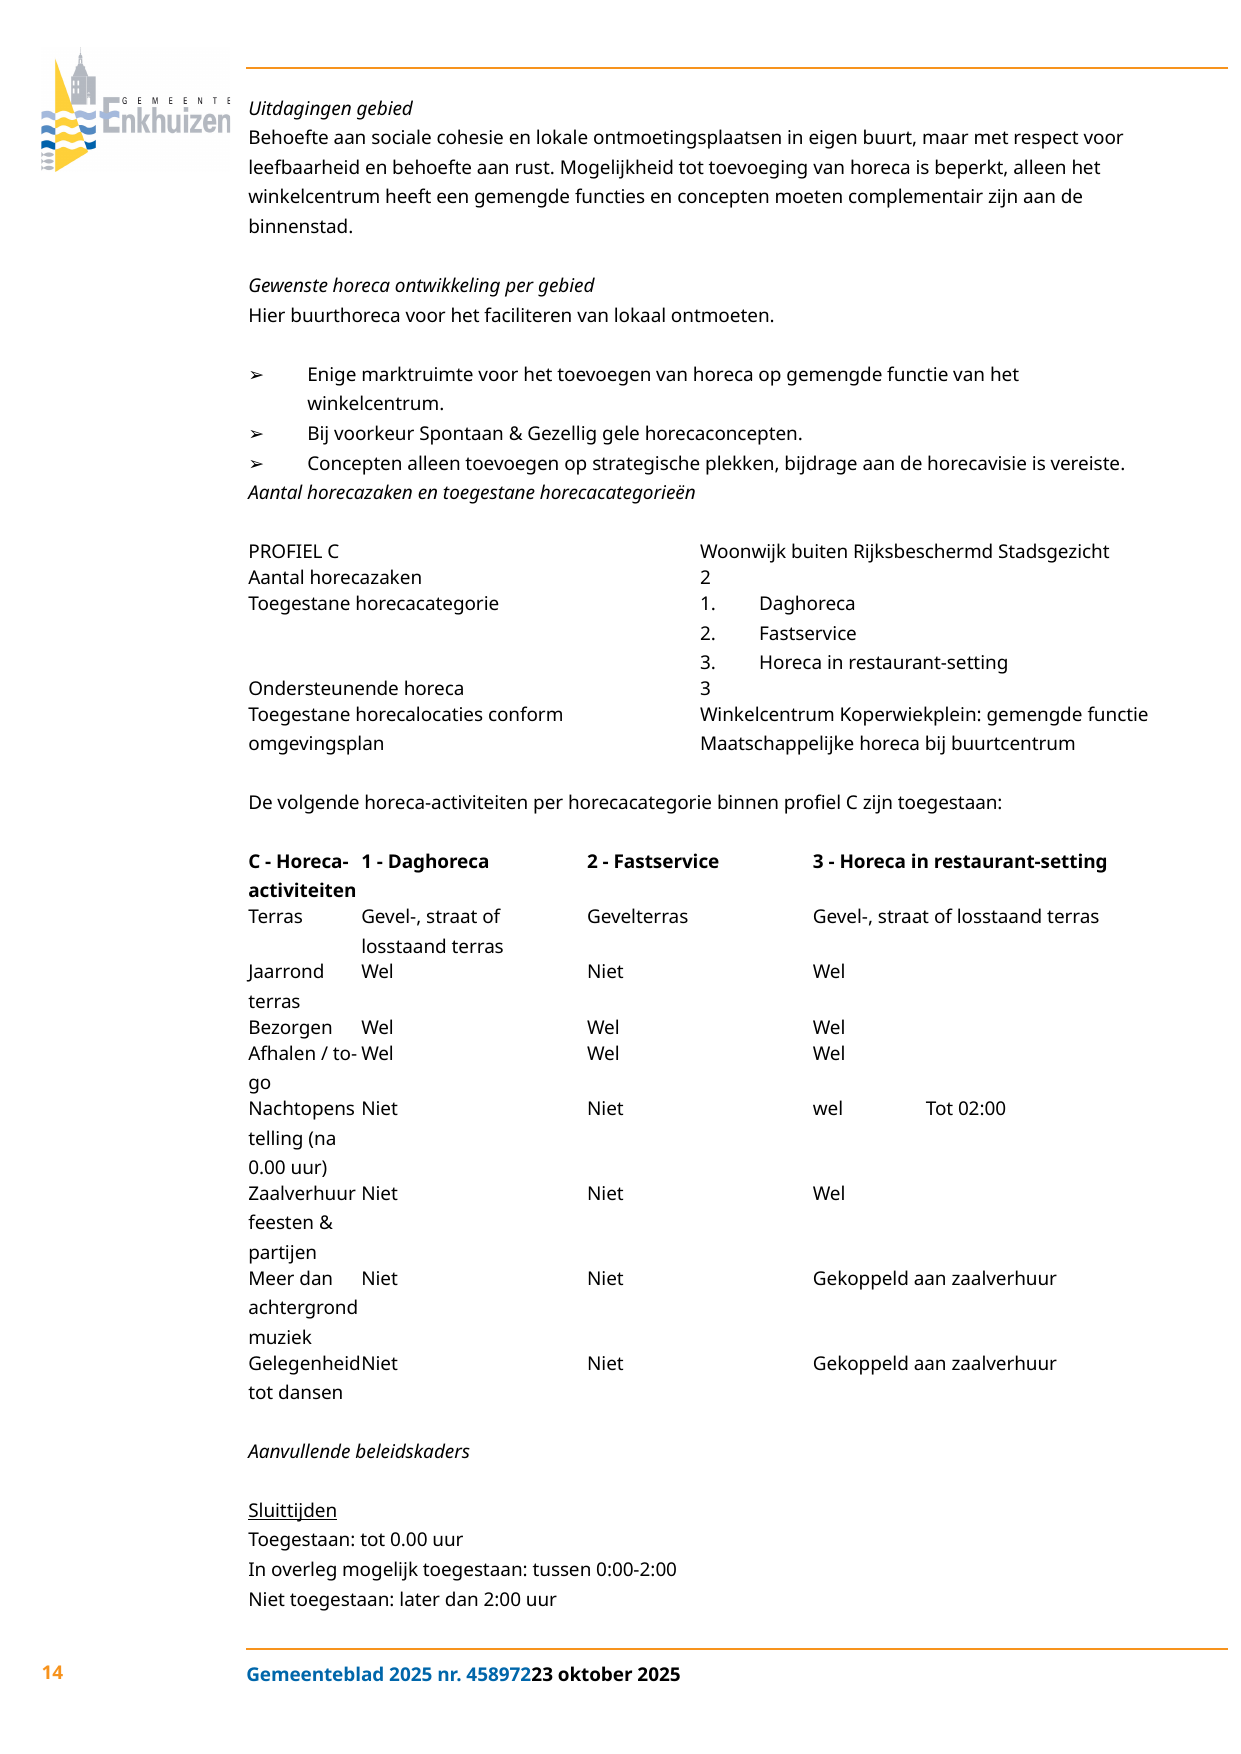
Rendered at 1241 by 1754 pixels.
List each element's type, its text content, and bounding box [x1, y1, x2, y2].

table_cell Tot 02:00 [926, 1095, 1152, 1180]
table_cell 2 [700, 564, 1152, 590]
table_cell Niet [361, 1180, 587, 1265]
text Aanvullende beleidskaders [248, 1438, 1152, 1464]
table_cell Niet [361, 1095, 587, 1180]
table_cell Afhalen / to-go [248, 1040, 361, 1095]
list Concepten alleen toevoegen op strategische plekken, bijdrage aan de horecavisie is vereiste. [248, 450, 1152, 476]
table_cell Niet [587, 1350, 813, 1405]
table_cell Wel [813, 1014, 1152, 1040]
table_cell Jaarrond terras [248, 959, 361, 1014]
text Uitdagingen gebied [248, 95, 1152, 121]
table_cell Toegestane horecacategorie [248, 590, 700, 675]
table_cell Niet [587, 1265, 813, 1350]
table_header 1 - Daghoreca [361, 848, 587, 903]
table_cell Gekoppeld aan zaalverhuur [813, 1265, 1152, 1350]
text Niet toegestaan: later dan 2:00 uur [248, 1586, 1152, 1612]
table_cell Wel [587, 1014, 813, 1040]
table_header 3 - Horeca in restaurant-setting [813, 848, 1152, 903]
table_cell Niet [361, 1350, 587, 1405]
table_header 2 - Fastservice [587, 848, 813, 903]
table_cell Meer dan achtergrondmuziek [248, 1265, 361, 1350]
table_cell Niet [587, 959, 813, 1014]
list Bij voorkeur Spontaan & Gezellig gele horecaconcepten. [248, 420, 1152, 446]
table_cell Terras [248, 904, 361, 959]
table_cell Gelegenheid tot dansen [248, 1350, 361, 1405]
table_cell 3 [700, 675, 1152, 701]
text De volgende horeca-activiteiten per horecacategorie binnen profiel C zijn toegestaan: [248, 789, 1152, 814]
text Hier buurthoreca voor het faciliteren van lokaal ontmoeten. [248, 302, 1152, 328]
table_header C - Horeca-activiteiten [248, 848, 361, 903]
table_cell wel [813, 1095, 926, 1180]
table_cell Niet [361, 1265, 587, 1350]
table_header Woonwijk buiten Rijksbeschermd Stadsgezicht [700, 539, 1152, 564]
table_cell Wel [361, 1040, 587, 1095]
table_cell Gekoppeld aan zaalverhuur [813, 1350, 1152, 1405]
table_header PROFIEL C [248, 539, 700, 564]
table_cell Niet [587, 1095, 813, 1180]
table_cell Wel [813, 1040, 1152, 1095]
table_cell Ondersteunende horeca [248, 675, 700, 701]
table_cell Zaalverhuur feesten & partijen [248, 1180, 361, 1265]
text Aantal horecazaken en toegestane horecacategorieën [248, 479, 1152, 505]
table_cell Gevelterras [587, 904, 813, 959]
table_cell Wel [587, 1040, 813, 1095]
text Behoefte aan sociale cohesie en lokale ontmoetingsplaatsen in eigen buurt, maar met respect voor leefbaarheid en behoefte aan rust. Mogelijkheid tot toevoeging van horeca is beperkt, alleen het winkelcentrum heeft een gemengde functies en concepten moeten complementair zijn aan de binnenstad. [248, 124, 1152, 239]
table_cell Bezorgen [248, 1014, 361, 1040]
text Gewenste horeca ontwikkeling per gebied [248, 272, 1152, 298]
picture [41, 47, 231, 172]
table_cell Winkelcentrum Koperwiekplein: gemengde functie Maatschappelijke horeca bij buurtcentrum [700, 701, 1152, 756]
table_cell Wel [813, 1180, 1152, 1265]
text Toegestaan: tot 0.00 uur [248, 1527, 1152, 1552]
table_cell Toegestane horecalocaties conform omgevingsplan [248, 701, 700, 756]
table_cell Daghoreca Fastservice Horeca in restaurant-setting [700, 590, 1152, 675]
table_cell Gevel-, straat of losstaand terras [813, 904, 1152, 959]
table_cell Wel [361, 1014, 587, 1040]
table_cell Wel [813, 959, 1152, 1014]
list Enige marktruimte voor het toevoegen van horeca op gemengde functie van het winkelcentrum. [248, 361, 1152, 416]
table_cell Nachtopenstelling (na 0.00 uur) [248, 1095, 361, 1180]
table_cell Gevel-, straat of losstaand terras [361, 904, 587, 959]
table_cell Wel [361, 959, 587, 1014]
text In overleg mogelijk toegestaan: tussen 0:00-2:00 [248, 1556, 1152, 1582]
table_cell Niet [587, 1180, 813, 1265]
table_cell Aantal horecazaken [248, 564, 700, 590]
text Sluittijden [248, 1497, 1152, 1523]
